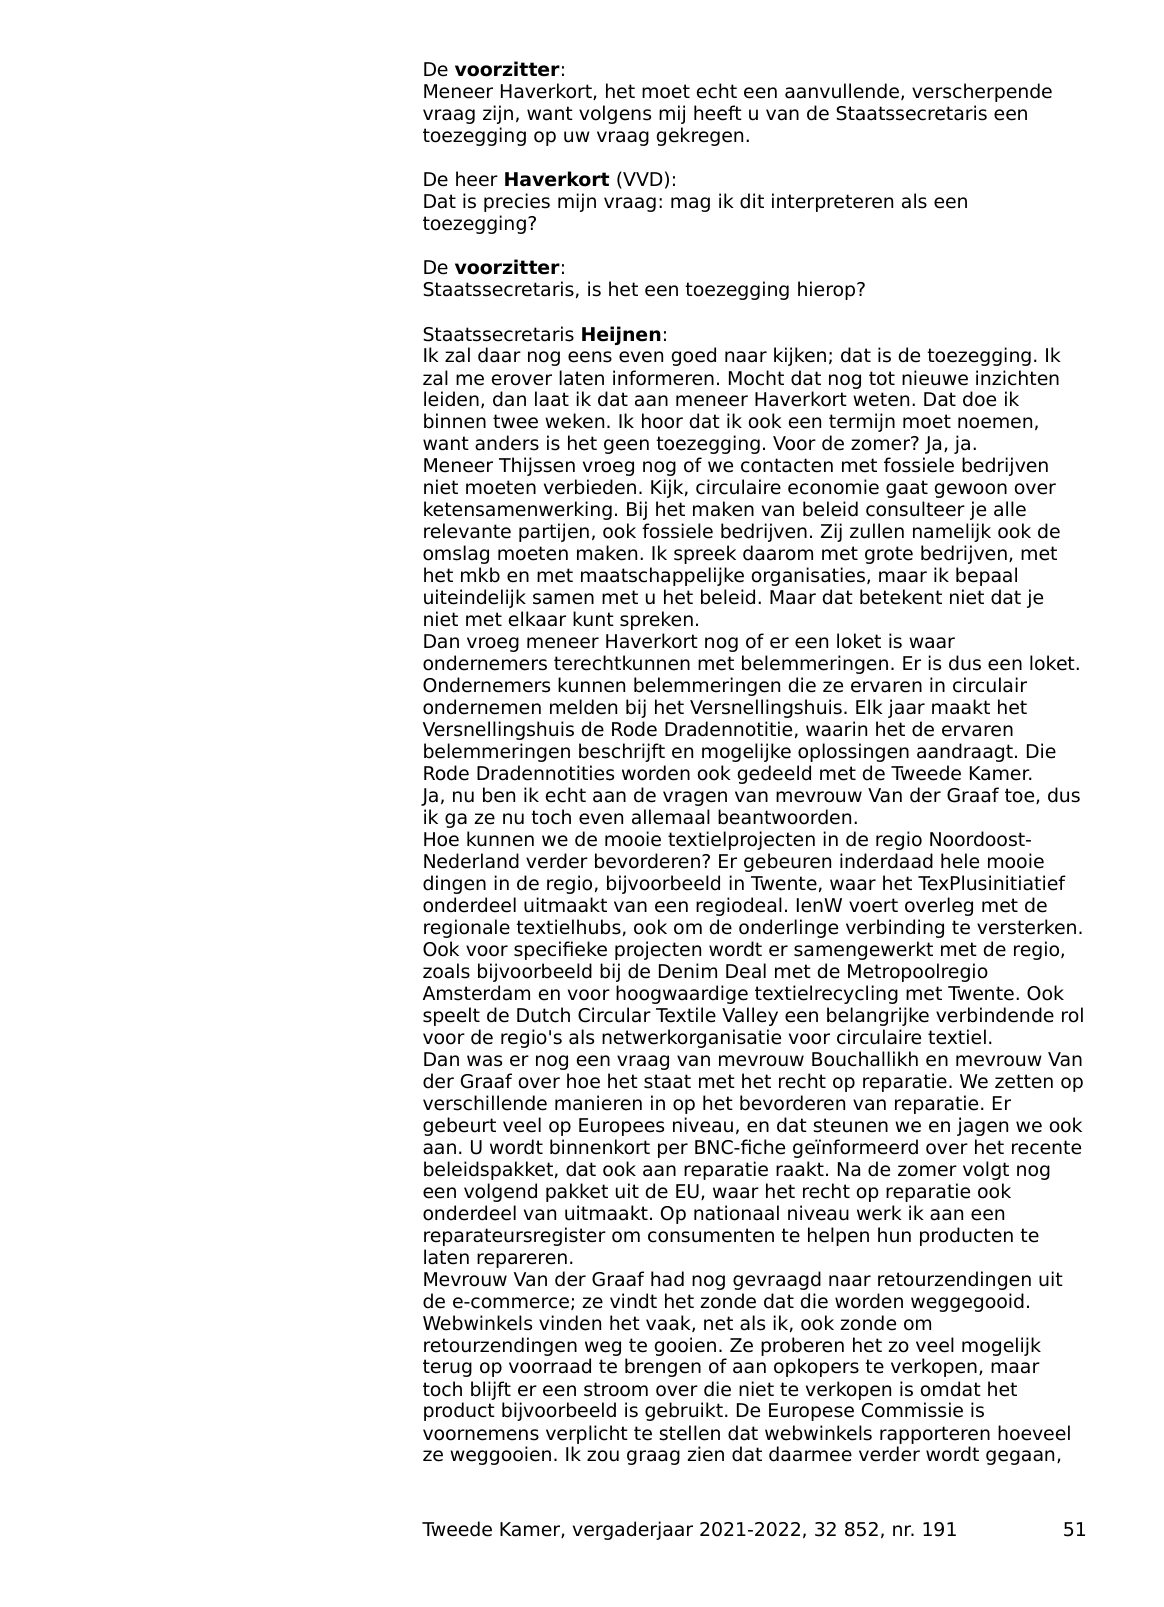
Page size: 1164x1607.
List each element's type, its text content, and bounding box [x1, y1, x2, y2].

text Meneer Thijssen vroeg nog of we contacten met fossiele bedrijven niet moeten verbieden. Kijk, circulaire economie gaat gewoon over ketensamenwerking. Bij het maken van beleid consulteer je alle relevante partijen, ook fossiele bedrijven. Zij zullen namelijk ook de omslag moeten maken. Ik spreek daarom met grote bedrijven, met het mkb en met maatschappelijke organisaties, maar ik bepaal uiteindelijk samen met u het beleid. Maar dat betekent niet dat je niet met elkaar kunt spreken. [422, 455, 1087, 631]
text Hoe kunnen we de mooie textielprojecten in de regio Noordoost-Nederland verder bevorderen? Er gebeuren inderdaad hele mooie dingen in de regio, bijvoorbeeld in Twente, waar het TexPlusinitiatief onderdeel uitmaakt van een regiodeal. IenW voert overleg met de regionale textielhubs, ook om de onderlinge verbinding te versterken. Ook voor specifieke projecten wordt er samengewerkt met de regio, zoals bijvoorbeeld bij de Denim Deal met de Metropoolregio Amsterdam en voor hoogwaardige textielrecycling met Twente. Ook speelt de Dutch Circular Textile Valley een belangrijke verbindende rol voor de regio's als netwerkorganisatie voor circulaire textiel. [422, 829, 1087, 1049]
text Staatssecretaris, is het een toezegging hierop? [422, 279, 1087, 301]
text Dat is precies mijn vraag: mag ik dit interpreteren als een toezegging? [422, 191, 1087, 235]
text Ik zal daar nog eens even goed naar kijken; dat is de toezegging. Ik zal me erover laten informeren. Mocht dat nog tot nieuwe inzichten leiden, dan laat ik dat aan meneer Haverkort weten. Dat doe ik binnen twee weken. Ik hoor dat ik ook een termijn moet noemen, want anders is het geen toezegging. Voor de zomer? Ja, ja. [422, 345, 1087, 455]
text De heer Haverkort (VVD): [422, 169, 1087, 191]
text Staatssecretaris Heijnen: [422, 323, 1087, 345]
text De voorzitter: [422, 257, 1087, 279]
text Dan was er nog een vraag van mevrouw Bouchallikh en mevrouw Van der Graaf over hoe het staat met het recht op reparatie. We zetten op verschillende manieren in op het bevorderen van reparatie. Er gebeurt veel op Europees niveau, en dat steunen we en jagen we ook aan. U wordt binnenkort per BNC-fiche geïnformeerd over het recente beleidspakket, dat ook aan reparatie raakt. Na de zomer volgt nog een volgend pakket uit de EU, waar het recht op reparatie ook onderdeel van uitmaakt. Op nationaal niveau werk ik aan een reparateursregister om consumenten te helpen hun producten te laten repareren. [422, 1049, 1087, 1268]
text Ja, nu ben ik echt aan de vragen van mevrouw Van der Graaf toe, dus ik ga ze nu toch even allemaal beantwoorden. [422, 785, 1087, 829]
text De voorzitter: [422, 59, 1087, 81]
text Mevrouw Van der Graaf had nog gevraagd naar retourzendingen uit de e-commerce; ze vindt het zonde dat die worden weggegooid. Webwinkels vinden het vaak, net als ik, ook zonde om retourzendingen weg te gooien. Ze proberen het zo veel mogelijk terug op voorraad te brengen of aan opkopers te verkopen, maar toch blijft er een stroom over die niet te verkopen is omdat het product bijvoorbeeld is gebruikt. De Europese Commissie is voornemens verplicht te stellen dat webwinkels rapporteren hoeveel ze weggooien. Ik zou graag zien dat daarmee verder wordt gegaan, [422, 1268, 1087, 1466]
text Dan vroeg meneer Haverkort nog of er een loket is waar ondernemers terechtkunnen met belemmeringen. Er is dus een loket. Ondernemers kunnen belemmeringen die ze ervaren in circulair ondernemen melden bij het Versnellingshuis. Elk jaar maakt het Versnellingshuis de Rode Dradennotitie, waarin het de ervaren belemmeringen beschrijft en mogelijke oplossingen aandraagt. Die Rode Dradennotities worden ook gedeeld met de Tweede Kamer. [422, 631, 1087, 785]
text Meneer Haverkort, het moet echt een aanvullende, verscherpende vraag zijn, want volgens mij heeft u van de Staatssecretaris een toezegging op uw vraag gekregen. [422, 81, 1087, 147]
